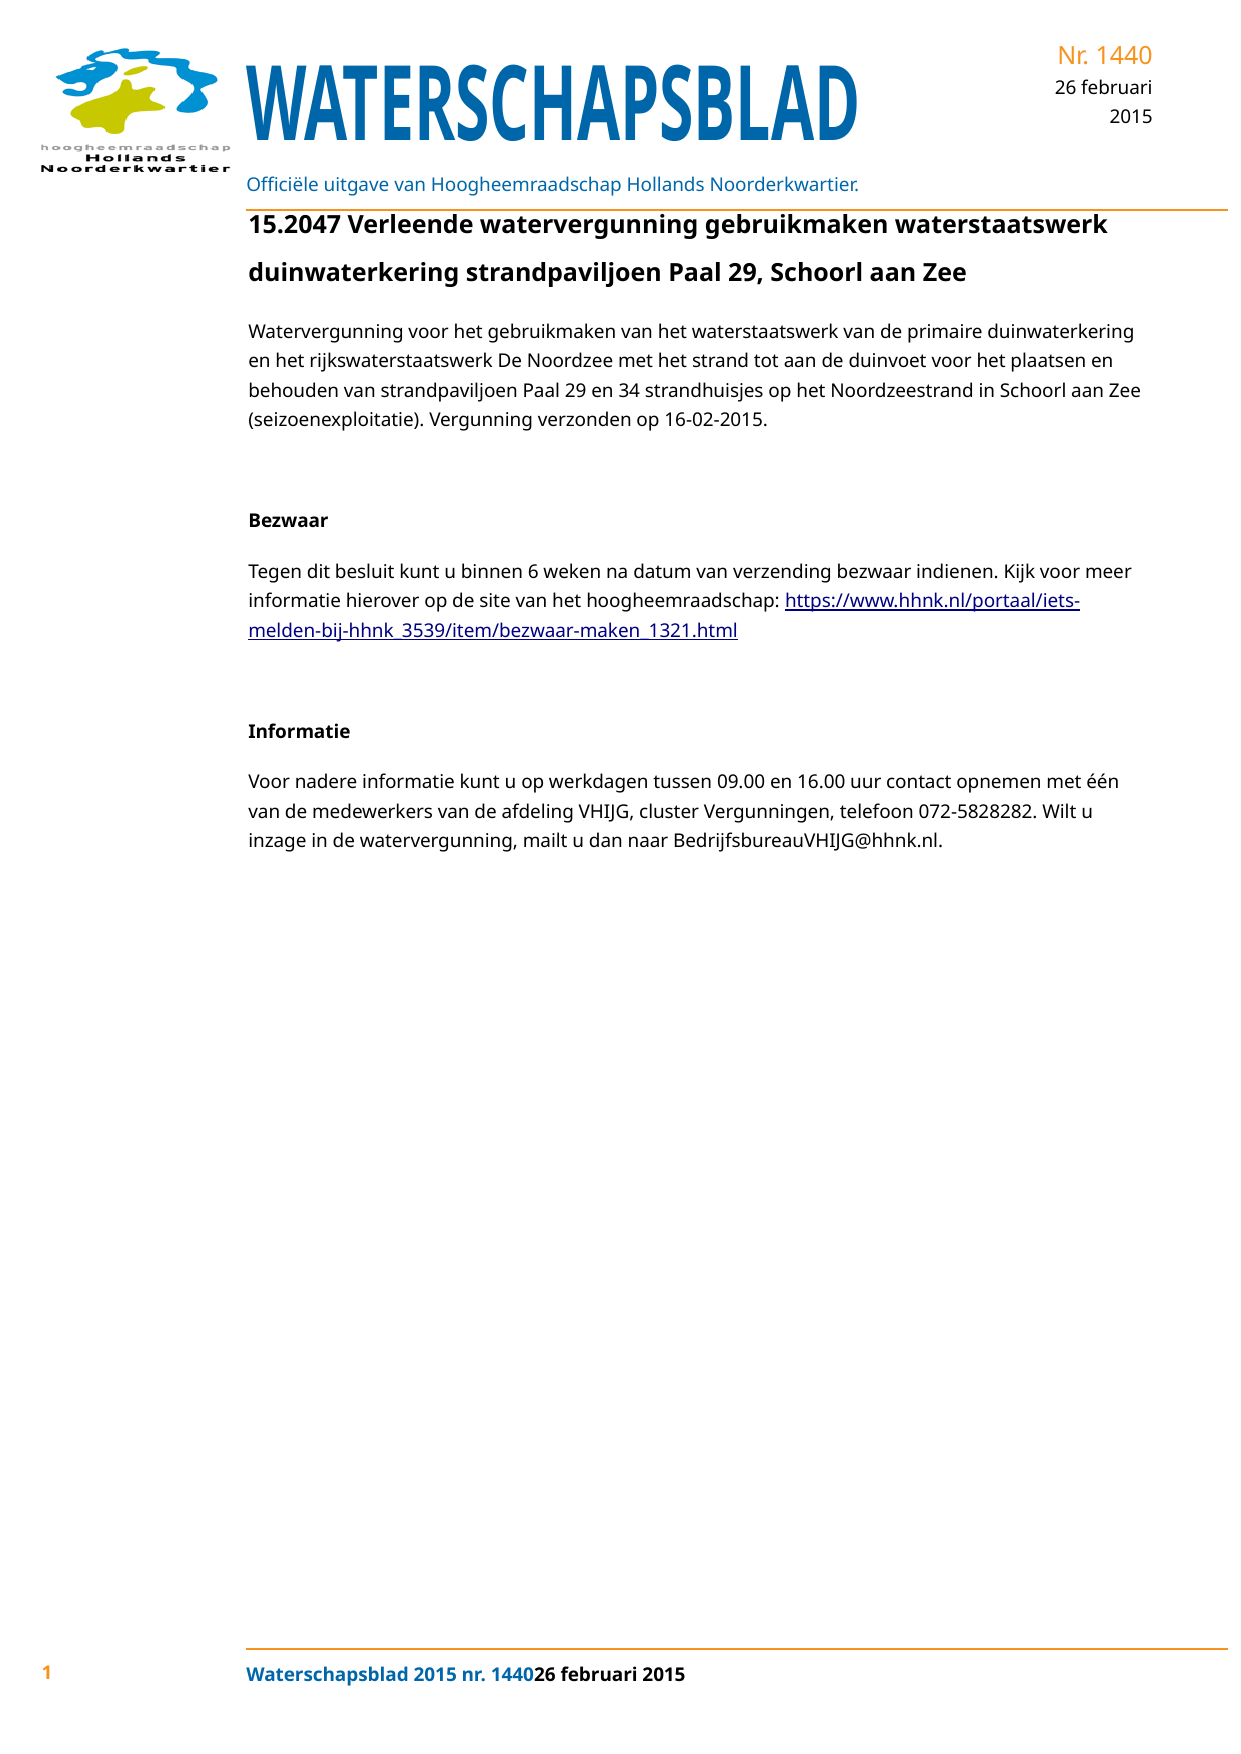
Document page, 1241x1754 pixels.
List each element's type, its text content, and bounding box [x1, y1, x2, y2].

text Watervergunning voor het gebruikmaken van het waterstaatswerk van de primaire duinwaterkering en het rijkswaterstaatswerk De Noordzee met het strand tot aan de duinvoet voor het plaatsen en behouden van strandpaviljoen Paal 29 en 34 strandhuisjes op het Noordzeestrand in Schoorl aan Zee (seizoenexploitatie). Vergunning verzonden op 16-02-2015. [248, 318, 1152, 432]
text Informatie [248, 718, 1152, 744]
text Bezwaar [248, 507, 1152, 533]
text Voor nadere informatie kunt u op werkdagen tussen 09.00 en 16.00 uur contact opnemen met één van de medewerkers van de afdeling VHIJG, cluster Vergunningen, telefoon 072-5828282. Wilt u inzage in de watervergunning, mailt u dan naar BedrijfsbureauVHIJG@hhnk.nl. [248, 768, 1152, 853]
text Tegen dit besluit kunt u binnen 6 weken na datum van verzending bezwaar indienen. Kijk voor meer informatie hierover op de site van het hoogheemraadschap: https://www.hhnk.nl/portaal/iets-melden-bij-hhnk_3539/item/bezwaar-maken_1321.html [248, 558, 1152, 643]
picture [41, 47, 231, 172]
text 15.2047 Verleende watervergunning gebruikmaken waterstaatswerk duinwaterkering strandpaviljoen Paal 29, Schoorl aan Zee [248, 211, 1152, 288]
